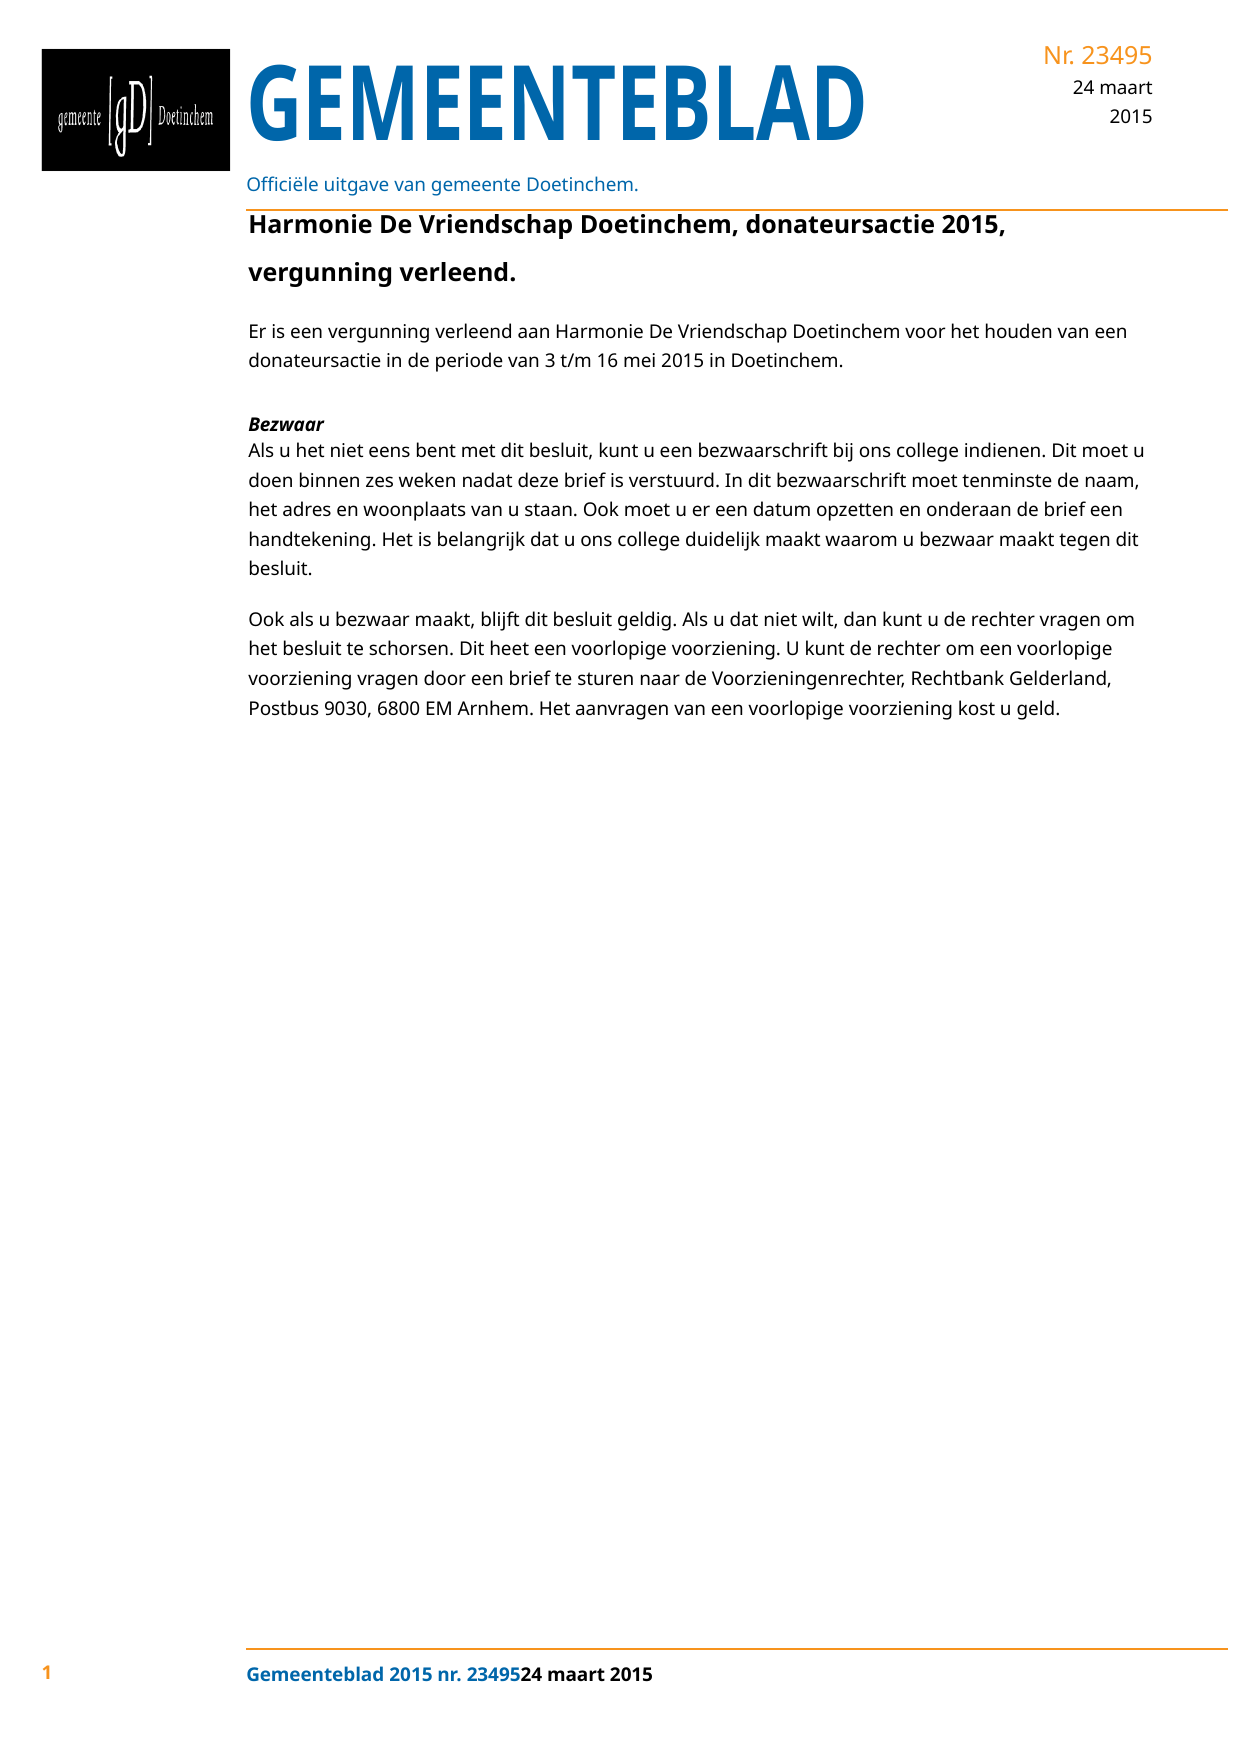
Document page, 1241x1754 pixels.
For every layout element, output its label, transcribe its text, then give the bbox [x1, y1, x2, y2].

text Als u het niet eens bent met dit besluit, kunt u een bezwaarschrift bij ons college indienen. Dit moet u doen binnen zes weken nadat deze brief is verstuurd. In dit bezwaarschrift moet tenminste de naam, het adres en woonplaats van u staan. Ook moet u er een datum opzetten en onderaan de brief een handtekening. Het is belangrijk dat u ons college duidelijk maakt waarom u bezwaar maakt tegen dit besluit. [248, 437, 1152, 581]
text Bezwaar [248, 411, 1152, 437]
text Er is een vergunning verleend aan Harmonie De Vriendschap Doetinchem voor het houden van een donateursactie in de periode van 3 t/m 16 mei 2015 in Doetinchem. [248, 318, 1152, 373]
picture [41, 47, 231, 172]
text Harmonie De Vriendschap Doetinchem, donateursactie 2015, vergunning verleend. [248, 211, 1152, 288]
text Ook als u bezwaar maakt, blijft dit besluit geldig. Als u dat niet wilt, dan kunt u de rechter vragen om het besluit te schorsen. Dit heet een voorlopige voorziening. U kunt de rechter om een voorlopige voorziening vragen door een brief te sturen naar de Voorzieningenrechter, Rechtbank Gelderland, Postbus 9030, 6800 EM Arnhem. Het aanvragen van een voorlopige voorziening kost u geld. [248, 606, 1152, 720]
